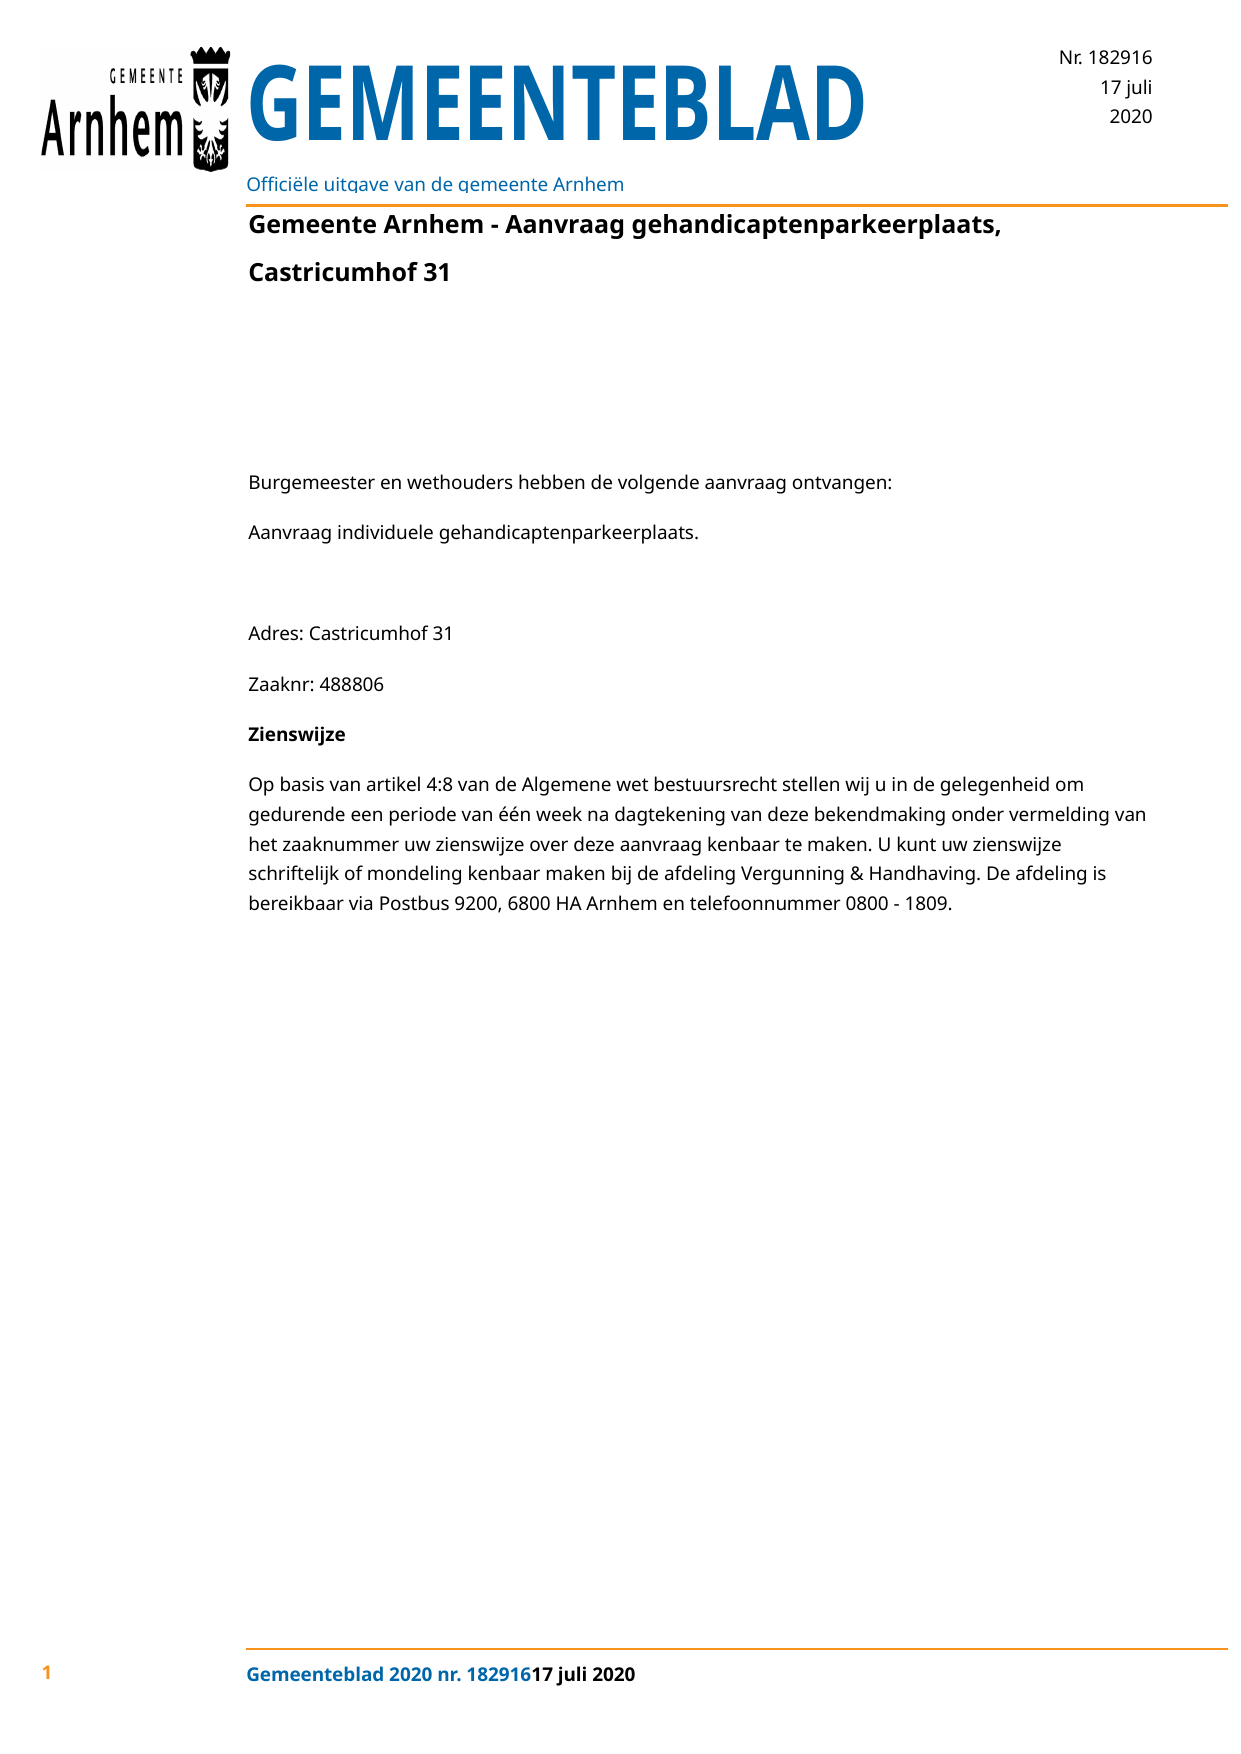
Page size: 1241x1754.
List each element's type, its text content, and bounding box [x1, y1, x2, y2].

text Zaaknr: 488806 [248, 671, 1152, 697]
text Zienswijze [248, 721, 1152, 747]
picture [41, 47, 231, 172]
text Adres: Castricumhof 31 [248, 620, 1152, 646]
text Aanvraag individuele gehandicaptenparkeerplaats. [248, 519, 1152, 545]
text Burgemeester en wethouders hebben de volgende aanvraag ontvangen: [248, 469, 1152, 495]
text Gemeente Arnhem - Aanvraag gehandicaptenparkeerplaats, Castricumhof 31 [248, 207, 1152, 288]
text Op basis van artikel 4:8 van de Algemene wet bestuursrecht stellen wij u in de gelegenheid om gedurende een periode van één week na dagtekening van deze bekendmaking onder vermelding van het zaaknummer uw zienswijze over deze aanvraag kenbaar te maken. U kunt uw zienswijze schriftelijk of mondeling kenbaar maken bij de afdeling Vergunning & Handhaving. De afdeling is bereikbaar via Postbus 9200, 6800 HA Arnhem en telefoonnummer 0800 - 1809. [248, 772, 1152, 916]
